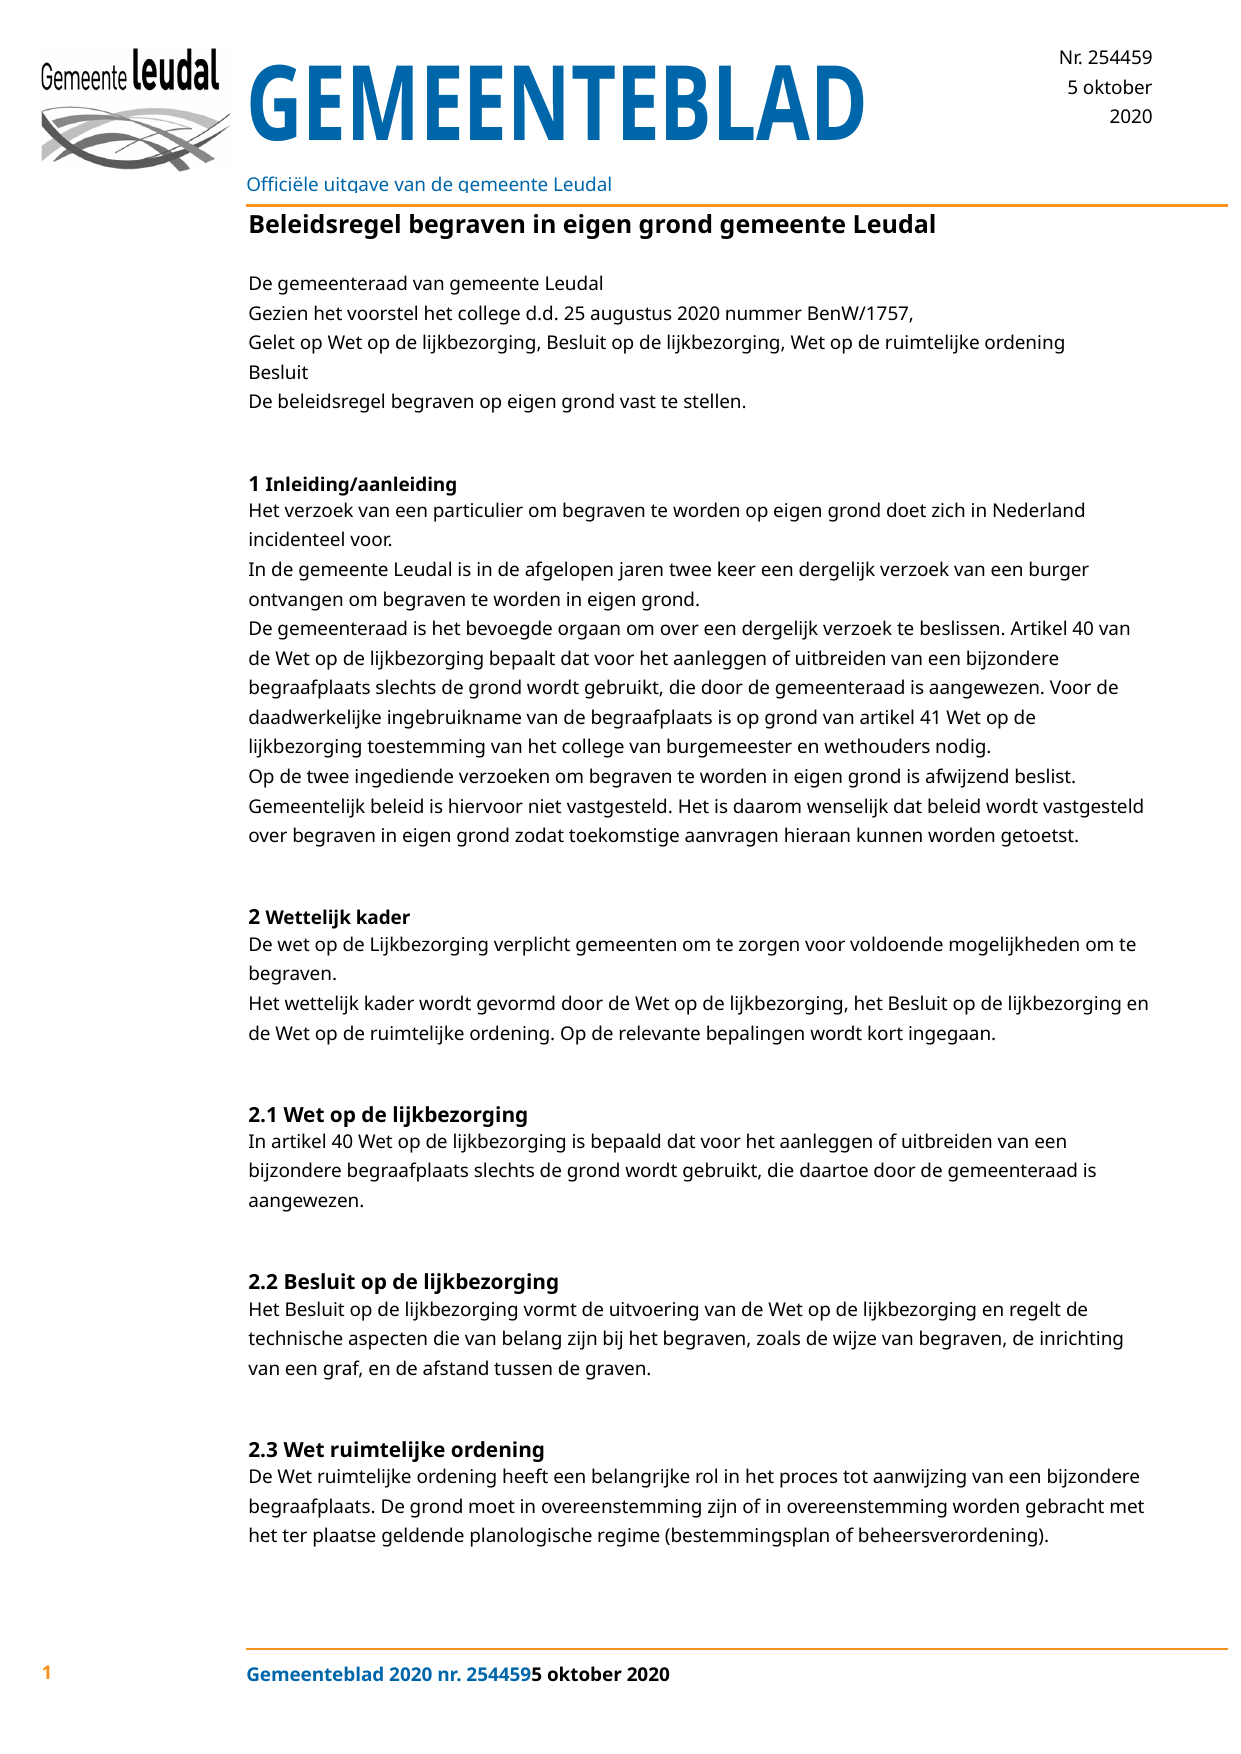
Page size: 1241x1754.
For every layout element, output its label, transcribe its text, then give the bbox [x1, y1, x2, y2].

text Het Besluit op de lijkbezorging vormt de uitvoering van de Wet op de lijkbezorging en regelt de technische aspecten die van belang zijn bij het begraven, zoals de wijze van begraven, de inrichting van een graf, en de afstand tussen de graven. [248, 1296, 1152, 1381]
text De wet op de Lijkbezorging verplicht gemeenten om te zorgen voor voldoende mogelijkheden om te begraven. [248, 931, 1152, 986]
text In de gemeente Leudal is in de afgelopen jaren twee keer een dergelijk verzoek van een burger ontvangen om begraven te worden in eigen grond. [248, 556, 1152, 612]
text Het wettelijk kader wordt gevormd door de Wet op de lijkbezorging, het Besluit op de lijkbezorging en de Wet op de ruimtelijke ordening. Op de relevante bepalingen wordt kort ingegaan. [248, 990, 1152, 1045]
text Gelet op Wet op de lijkbezorging, Besluit op de lijkbezorging, Wet op de ruimtelijke ordening [248, 329, 1152, 355]
text De gemeenteraad van gemeente Leudal [248, 270, 1152, 296]
text In artikel 40 Wet op de lijkbezorging is bepaald dat voor het aanleggen of uitbreiden van een bijzondere begraafplaats slechts de grond wordt gebruikt, die daartoe door de gemeenteraad is aangewezen. [248, 1128, 1152, 1213]
text Gezien het voorstel het college d.d. 25 augustus 2020 nummer BenW/1757, [248, 300, 1152, 326]
text Op de twee ingediende verzoeken om begraven te worden in eigen grond is afwijzend beslist. Gemeentelijk beleid is hiervoor niet vastgesteld. Het is daarom wenselijk dat beleid wordt vastgesteld over begraven in eigen grond zodat toekomstige aanvragen hieraan kunnen worden getoetst. [248, 763, 1152, 848]
text De Wet ruimtelijke ordening heeft een belangrijke rol in het proces tot aanwijzing van een bijzondere begraafplaats. De grond moet in overeenstemming zijn of in overeenstemming worden gebracht met het ter plaatse geldende planologische regime (bestemmingsplan of beheersverordening). [248, 1463, 1152, 1548]
text 1 Inleiding/aanleiding [248, 469, 1152, 497]
text 2 Wettelijk kader [248, 902, 1152, 931]
text De gemeenteraad is het bevoegde orgaan om over een dergelijk verzoek te beslissen. Artikel 40 van de Wet op de lijkbezorging bepaalt dat voor het aanleggen of uitbreiden van een bijzondere begraafplaats slechts de grond wordt gebruikt, die door de gemeenteraad is aangewezen. Voor de daadwerkelijke ingebruikname van de begraafplaats is op grond van artikel 41 Wet op de lijkbezorging toestemming van het college van burgemeester en wethouders nodig. [248, 615, 1152, 759]
text Beleidsregel begraven in eigen grond gemeente Leudal [248, 207, 1152, 241]
text Besluit [248, 359, 1152, 385]
text 2.1 Wet op de lijkbezorging [248, 1100, 1152, 1128]
text 2.2 Besluit op de lijkbezorging [248, 1267, 1152, 1296]
text De beleidsregel begraven op eigen grond vast te stellen. [248, 389, 1152, 414]
picture [41, 47, 231, 172]
text 2.3 Wet ruimtelijke ordening [248, 1435, 1152, 1463]
text Het verzoek van een particulier om begraven te worden op eigen grond doet zich in Nederland incidenteel voor. [248, 497, 1152, 552]
